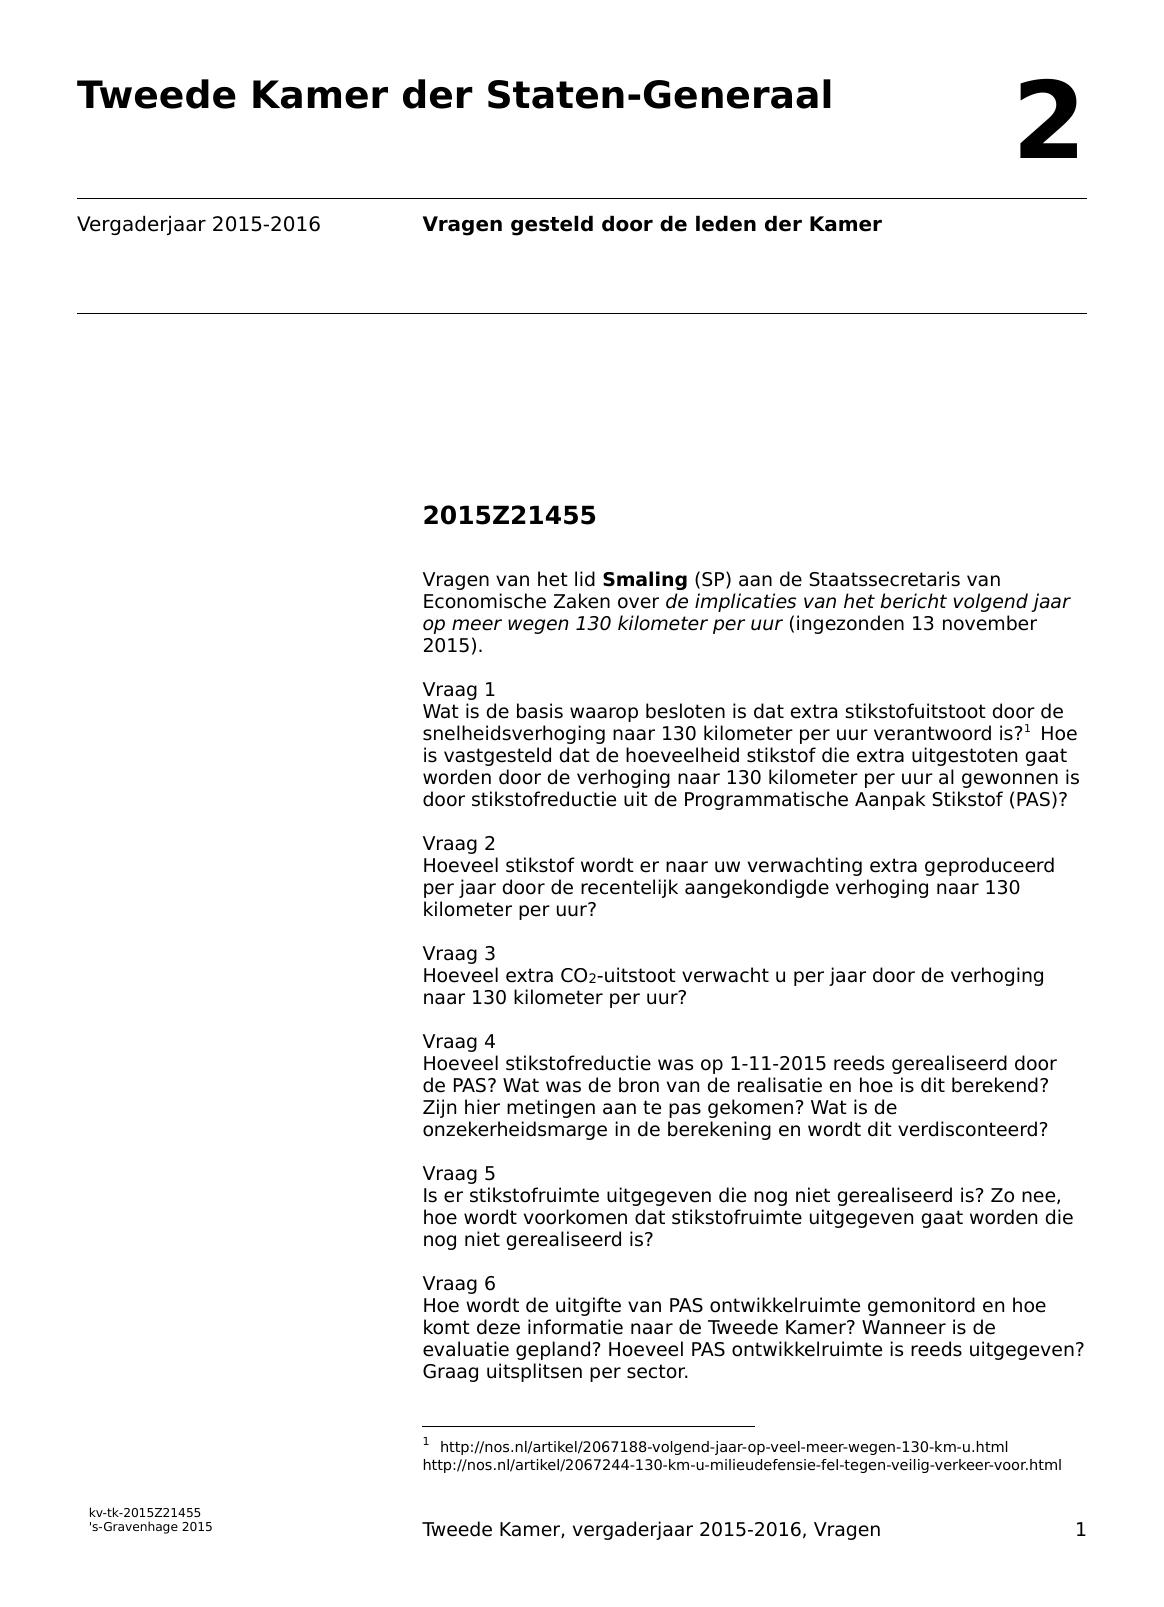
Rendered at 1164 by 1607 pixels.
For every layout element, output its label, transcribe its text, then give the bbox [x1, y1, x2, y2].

text Vragen van het lid Smaling (SP) aan de Staatssecretaris van Economische Zaken over de implicaties van het bericht volgend jaar op meer wegen 130 kilometer per uur (ingezonden 13 november 2015). [422, 569, 1087, 657]
text Hoeveel stikstof wordt er naar uw verwachting extra geproduceerd per jaar door de recentelijk aangekondigde verhoging naar 130 kilometer per uur? [422, 855, 1087, 921]
text http://nos.nl/artikel/2067244-130-km-u-milieudefensie-fel-tegen-veilig-verkeer-voor.html [422, 1457, 1087, 1474]
text 's-Gravenhage 2015 [88, 1520, 323, 1534]
table_header 2 [886, 59, 1087, 198]
text http://nos.nl/artikel/2067188-volgend-jaar-op-veel-meer-wegen-130-km-u.html [422, 1435, 1087, 1457]
text Vraag 5 [422, 1163, 1087, 1185]
text 2015Z21455 [422, 501, 1087, 531]
text Vraag 3 [422, 943, 1087, 965]
text Wat is de basis waarop besloten is dat extra stikstofuitstoot door de snelheidsverhoging naar 130 kilometer per uur verantwoord is? Hoe is vastgesteld dat de hoeveelheid stikstof die extra uitgestoten gaat worden door de verhoging naar 130 kilometer per uur al gewonnen is door stikstofreductie uit de Programmatische Aanpak Stikstof (PAS)? [422, 701, 1087, 811]
text Hoeveel stikstofreductie was op 1-11-2015 reeds gerealiseerd door de PAS? Wat was de bron van de realisatie en hoe is dit berekend? Zijn hier metingen aan te pas gekomen? Wat is de onzekerheidsmarge in de berekening en wordt dit verdisconteerd? [422, 1053, 1087, 1141]
text Hoeveel extra CO2-uitstoot verwacht u per jaar door de verhoging naar 130 kilometer per uur? [422, 965, 1087, 1009]
table_header Tweede Kamer der Staten-Generaal [77, 59, 886, 198]
table_cell Vragen gesteld door de leden der Kamer [422, 199, 1087, 313]
text Is er stikstofruimte uitgegeven die nog niet gerealiseerd is? Zo nee, hoe wordt voorkomen dat stikstofruimte uitgegeven gaat worden die nog niet gerealiseerd is? [422, 1185, 1087, 1251]
text Vraag 2 [422, 833, 1087, 855]
text Vraag 6 [422, 1273, 1087, 1295]
text Vraag 1 [422, 679, 1087, 701]
text kv-tk-2015Z21455 [88, 1506, 323, 1520]
text Hoe wordt de uitgifte van PAS ontwikkelruimte gemonitord en hoe komt deze informatie naar de Tweede Kamer? Wanneer is de evaluatie gepland? Hoeveel PAS ontwikkelruimte is reeds uitgegeven? Graag uitsplitsen per sector. [422, 1295, 1087, 1383]
table_cell Vergaderjaar 2015-2016 [77, 199, 422, 313]
text Vraag 4 [422, 1031, 1087, 1053]
